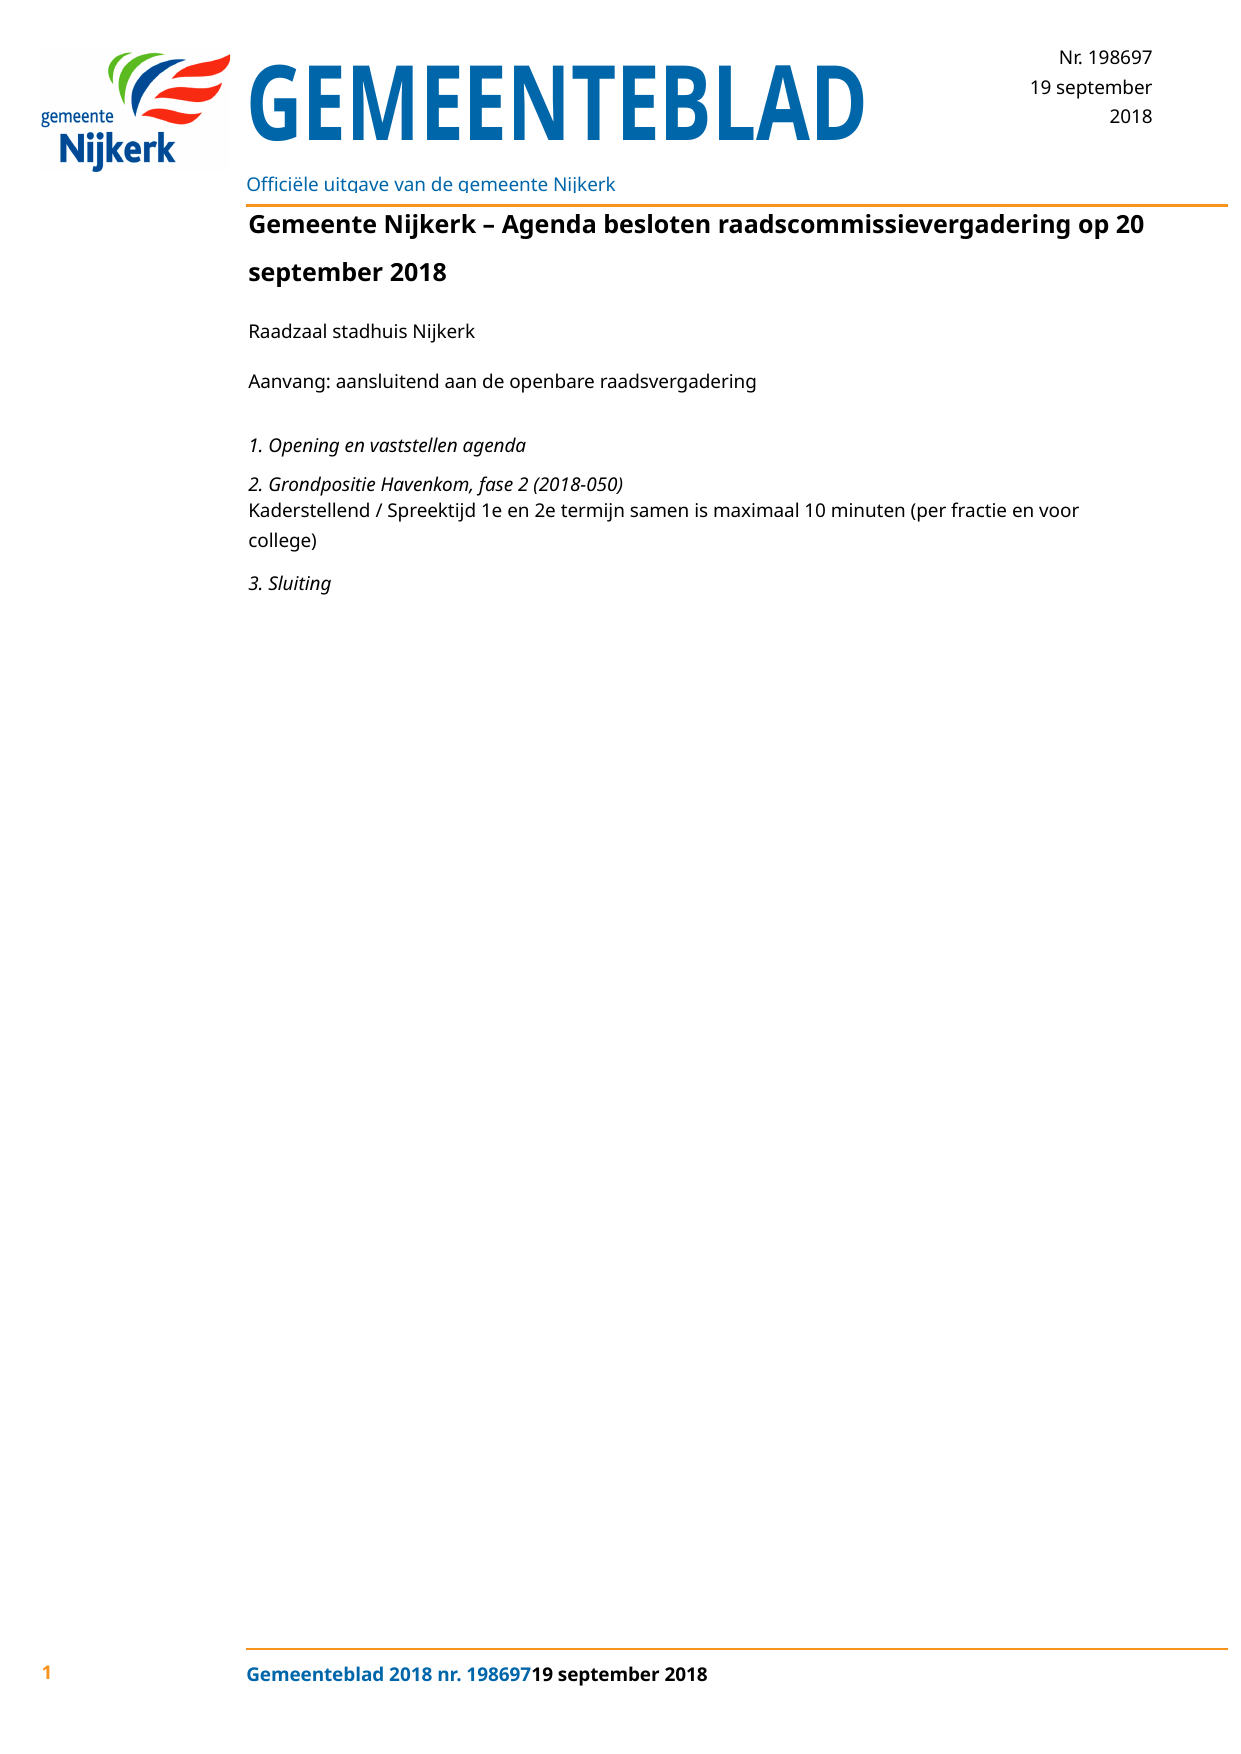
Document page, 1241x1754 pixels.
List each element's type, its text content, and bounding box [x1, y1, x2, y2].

text Gemeente Nijkerk – Agenda besloten raadscommissievergadering op 20 september 2018 [248, 207, 1152, 288]
text Aanvang: aansluitend aan de openbare raadsvergadering [248, 368, 1152, 394]
text 3. Sluiting [248, 570, 1152, 596]
picture [41, 47, 231, 172]
text 1. Opening en vaststellen agenda [248, 432, 1152, 458]
text Raadzaal stadhuis Nijkerk [248, 318, 1152, 344]
text 2. Grondpositie Havenkom, fase 2 (2018-050) [248, 472, 1152, 497]
text Kaderstellend / Spreektijd 1e en 2e termijn samen is maximaal 10 minuten (per fractie en voor college) [248, 497, 1152, 553]
